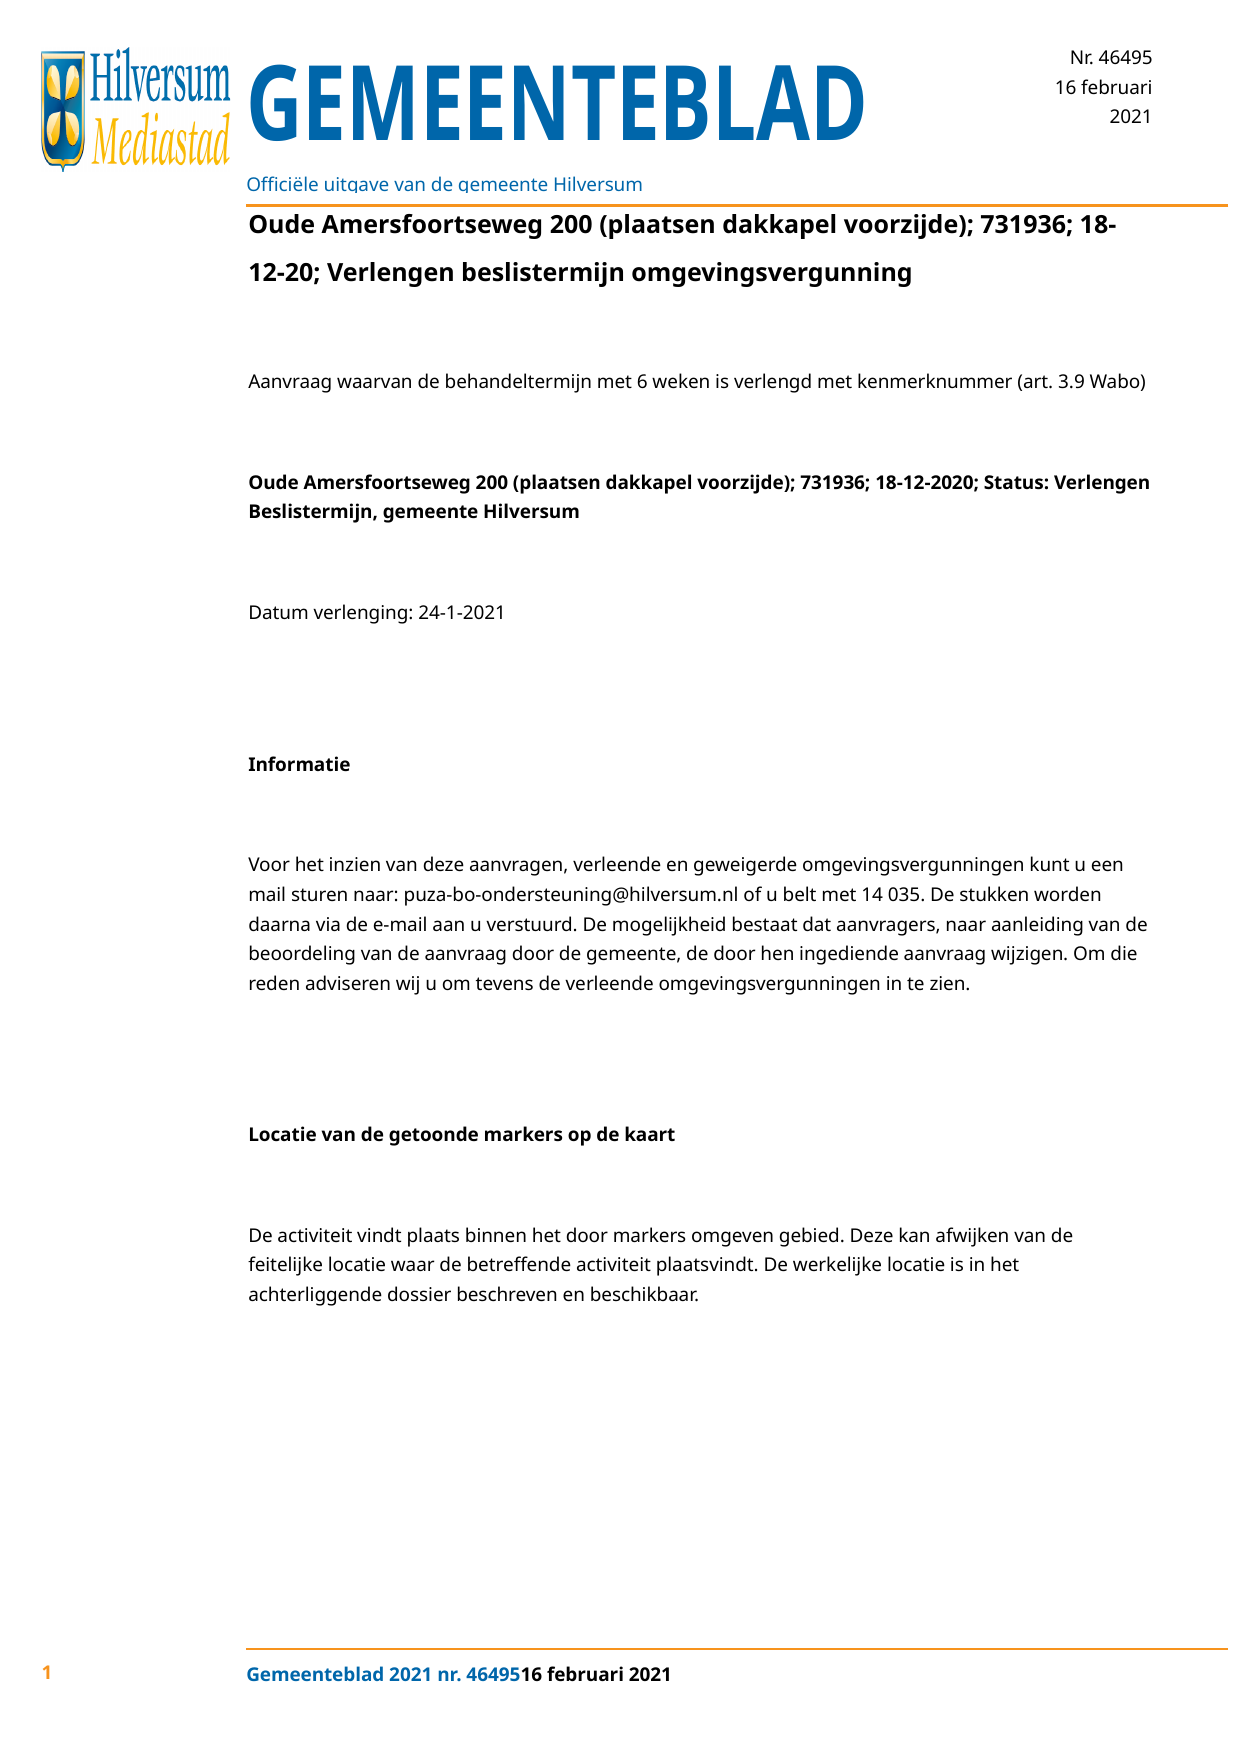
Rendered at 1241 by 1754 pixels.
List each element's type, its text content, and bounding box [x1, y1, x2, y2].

text Informatie [248, 751, 1152, 777]
text Locatie van de getoonde markers op de kaart [248, 1121, 1152, 1147]
picture [41, 47, 231, 172]
text Oude Amersfoortseweg 200 (plaatsen dakkapel voorzijde); 731936; 18-12-2020; Status: Verlengen Beslistermijn, gemeente Hilversum [248, 469, 1152, 524]
text Oude Amersfoortseweg 200 (plaatsen dakkapel voorzijde); 731936; 18-12-20; Verlengen beslistermijn omgevingsvergunning [248, 207, 1152, 288]
text Datum verlenging: 24-1-2021 [248, 599, 1152, 625]
text Voor het inzien van deze aanvragen, verleende en geweigerde omgevingsvergunningen kunt u een mail sturen naar: puza-bo-ondersteuning@hilversum.nl of u belt met 14 035. De stukken worden daarna via de e-mail aan u verstuurd. De mogelijkheid bestaat dat aanvragers, naar aanleiding van de beoordeling van de aanvraag door de gemeente, de door hen ingediende aanvraag wijzigen. Om die reden adviseren wij u om tevens de verleende omgevingsvergunningen in te zien. [248, 852, 1152, 996]
text De activiteit vindt plaats binnen het door markers omgeven gebied. Deze kan afwijken van de feitelijke locatie waar de betreffende activiteit plaatsvindt. De werkelijke locatie is in het achterliggende dossier beschreven en beschikbaar. [248, 1222, 1152, 1307]
text Aanvraag waarvan de behandeltermijn met 6 weken is verlengd met kenmerknummer (art. 3.9 Wabo) [248, 368, 1152, 394]
